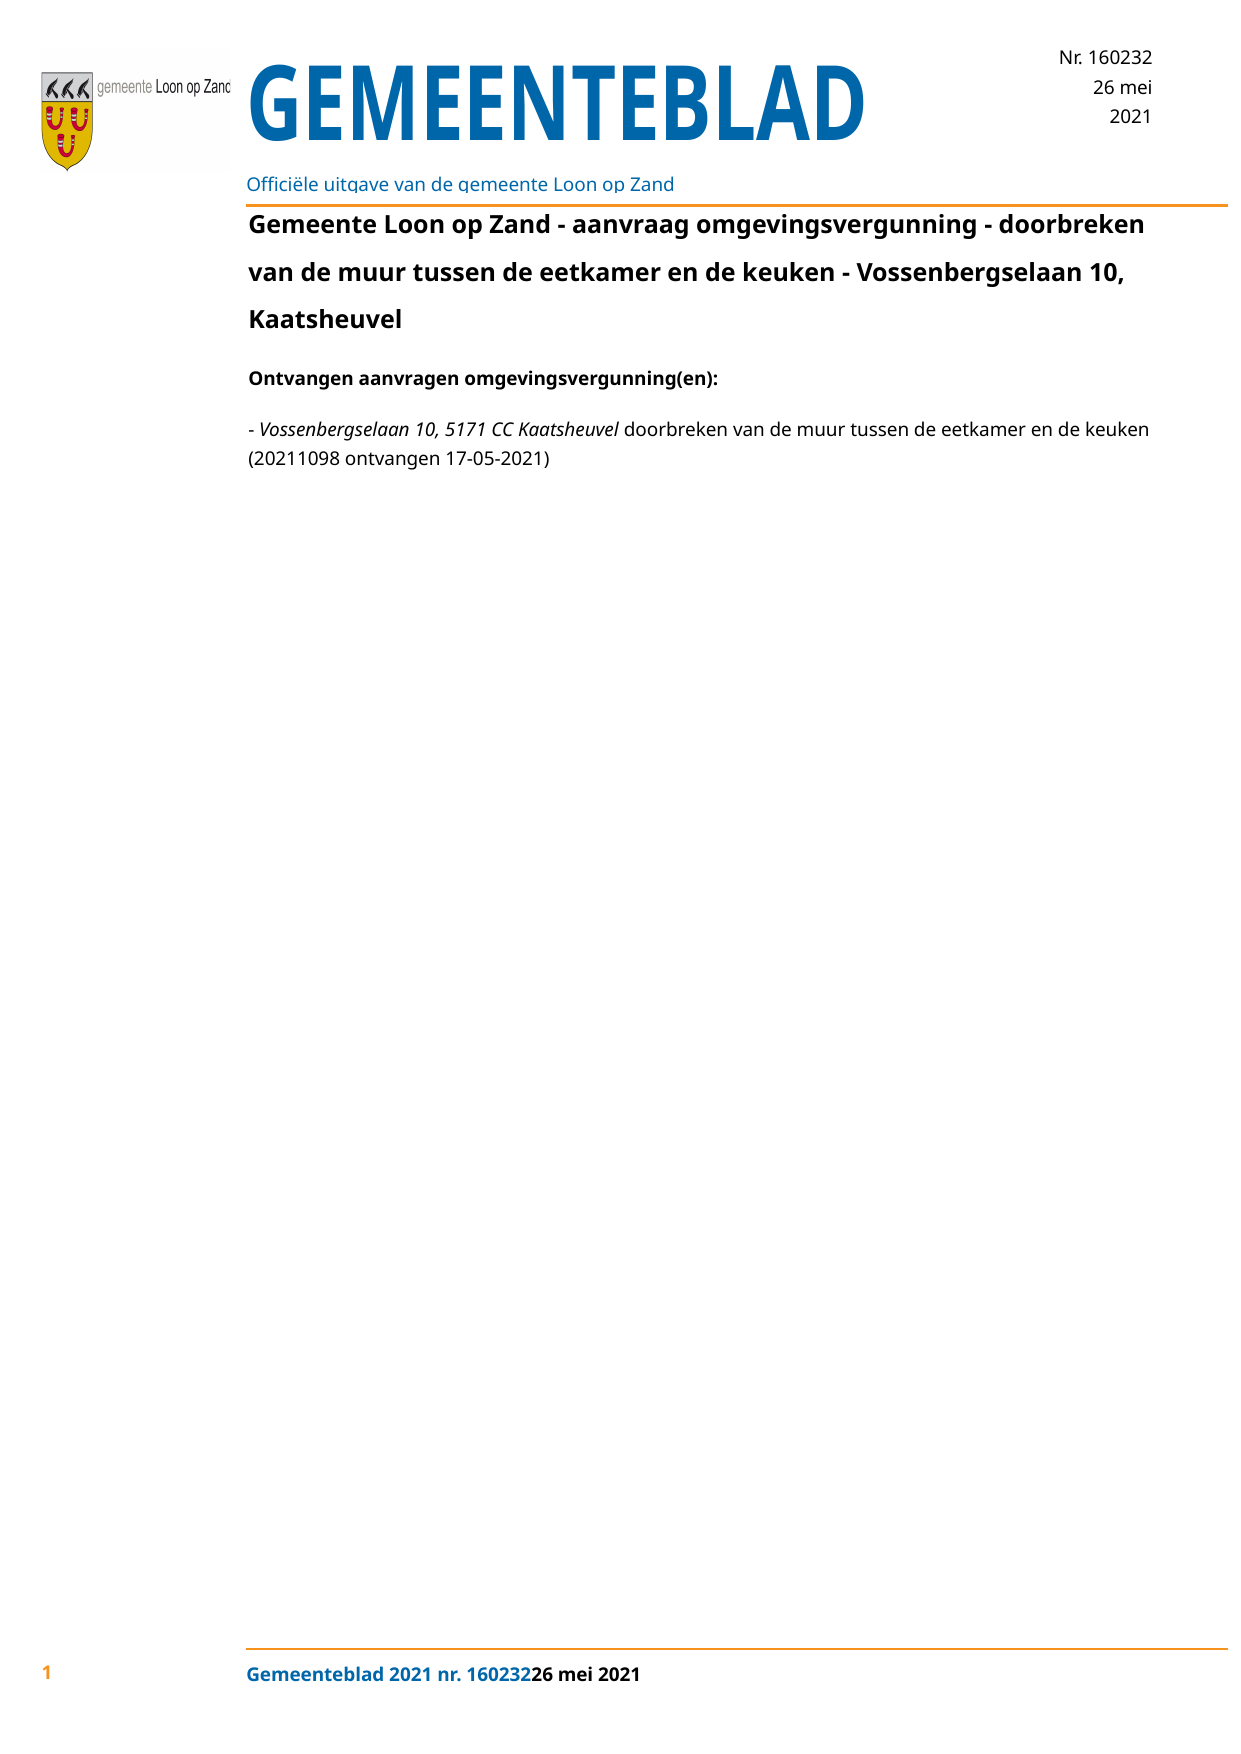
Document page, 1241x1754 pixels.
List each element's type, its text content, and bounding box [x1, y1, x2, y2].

text Ontvangen aanvragen omgevingsvergunning(en): [248, 366, 1152, 391]
picture [41, 47, 231, 172]
text Gemeente Loon op Zand - aanvraag omgevingsvergunning - doorbreken van de muur tussen de eetkamer en de keuken - Vossenbergselaan 10, Kaatsheuvel [248, 207, 1152, 336]
text - Vossenbergselaan 10, 5171 CC Kaatsheuvel doorbreken van de muur tussen de eetkamer en de keuken (20211098 ontvangen 17-05-2021) [248, 416, 1152, 471]
